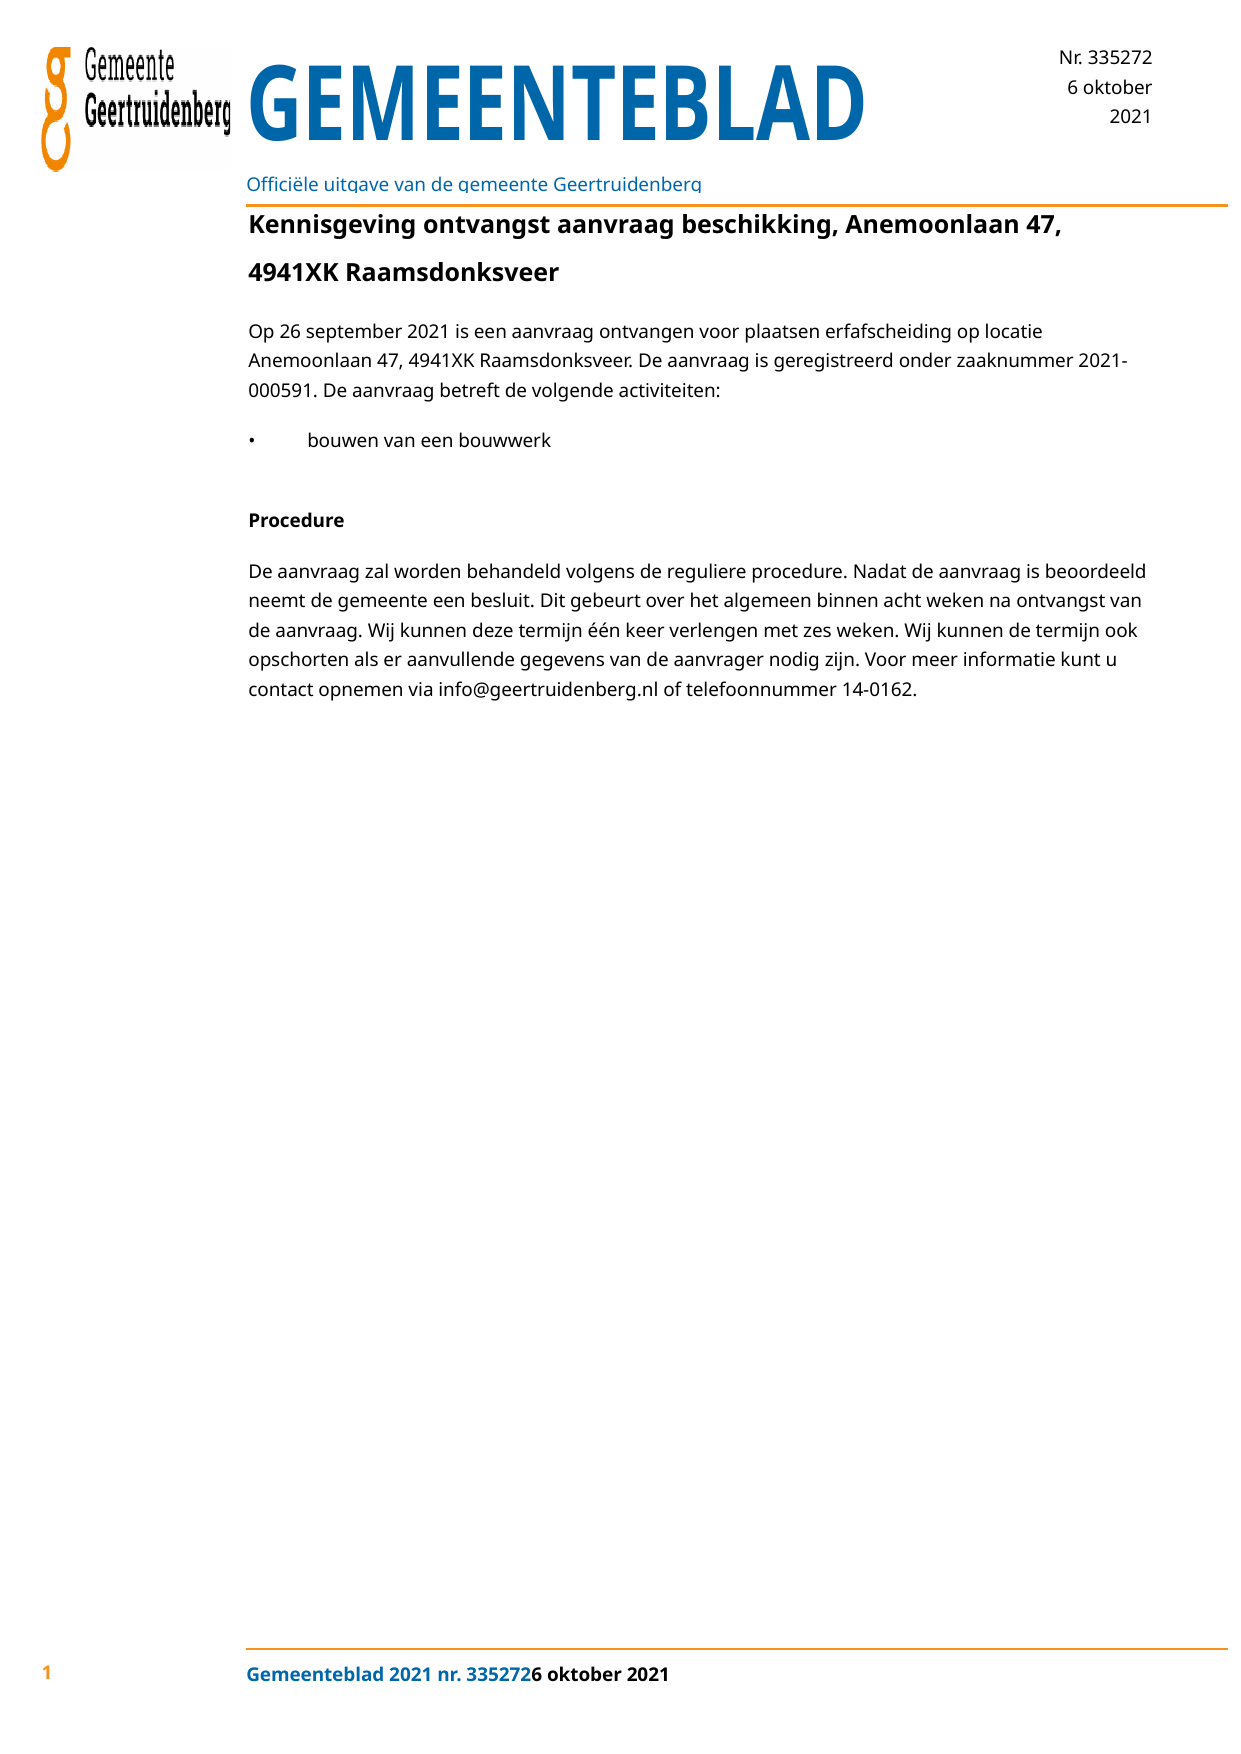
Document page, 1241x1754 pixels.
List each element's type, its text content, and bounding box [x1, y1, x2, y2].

text Procedure [248, 507, 1152, 533]
text Op 26 september 2021 is een aanvraag ontvangen voor plaatsen erfafscheiding op locatie Anemoonlaan 47, 4941XK Raamsdonksveer. De aanvraag is geregistreerd onder zaaknummer 2021-000591. De aanvraag betreft de volgende activiteiten: [248, 318, 1152, 403]
list bouwen van een bouwwerk [248, 427, 1152, 453]
text Kennisgeving ontvangst aanvraag beschikking, Anemoonlaan 47, 4941XK Raamsdonksveer [248, 207, 1152, 288]
picture [41, 47, 231, 172]
text De aanvraag zal worden behandeld volgens de reguliere procedure. Nadat de aanvraag is beoordeeld neemt de gemeente een besluit. Dit gebeurt over het algemeen binnen acht weken na ontvangst van de aanvraag. Wij kunnen deze termijn één keer verlengen met zes weken. Wij kunnen de termijn ook opschorten als er aanvullende gegevens van de aanvrager nodig zijn. Voor meer informatie kunt u contact opnemen via info@geertruidenberg.nl of telefoonnummer 14-0162. [248, 558, 1152, 702]
